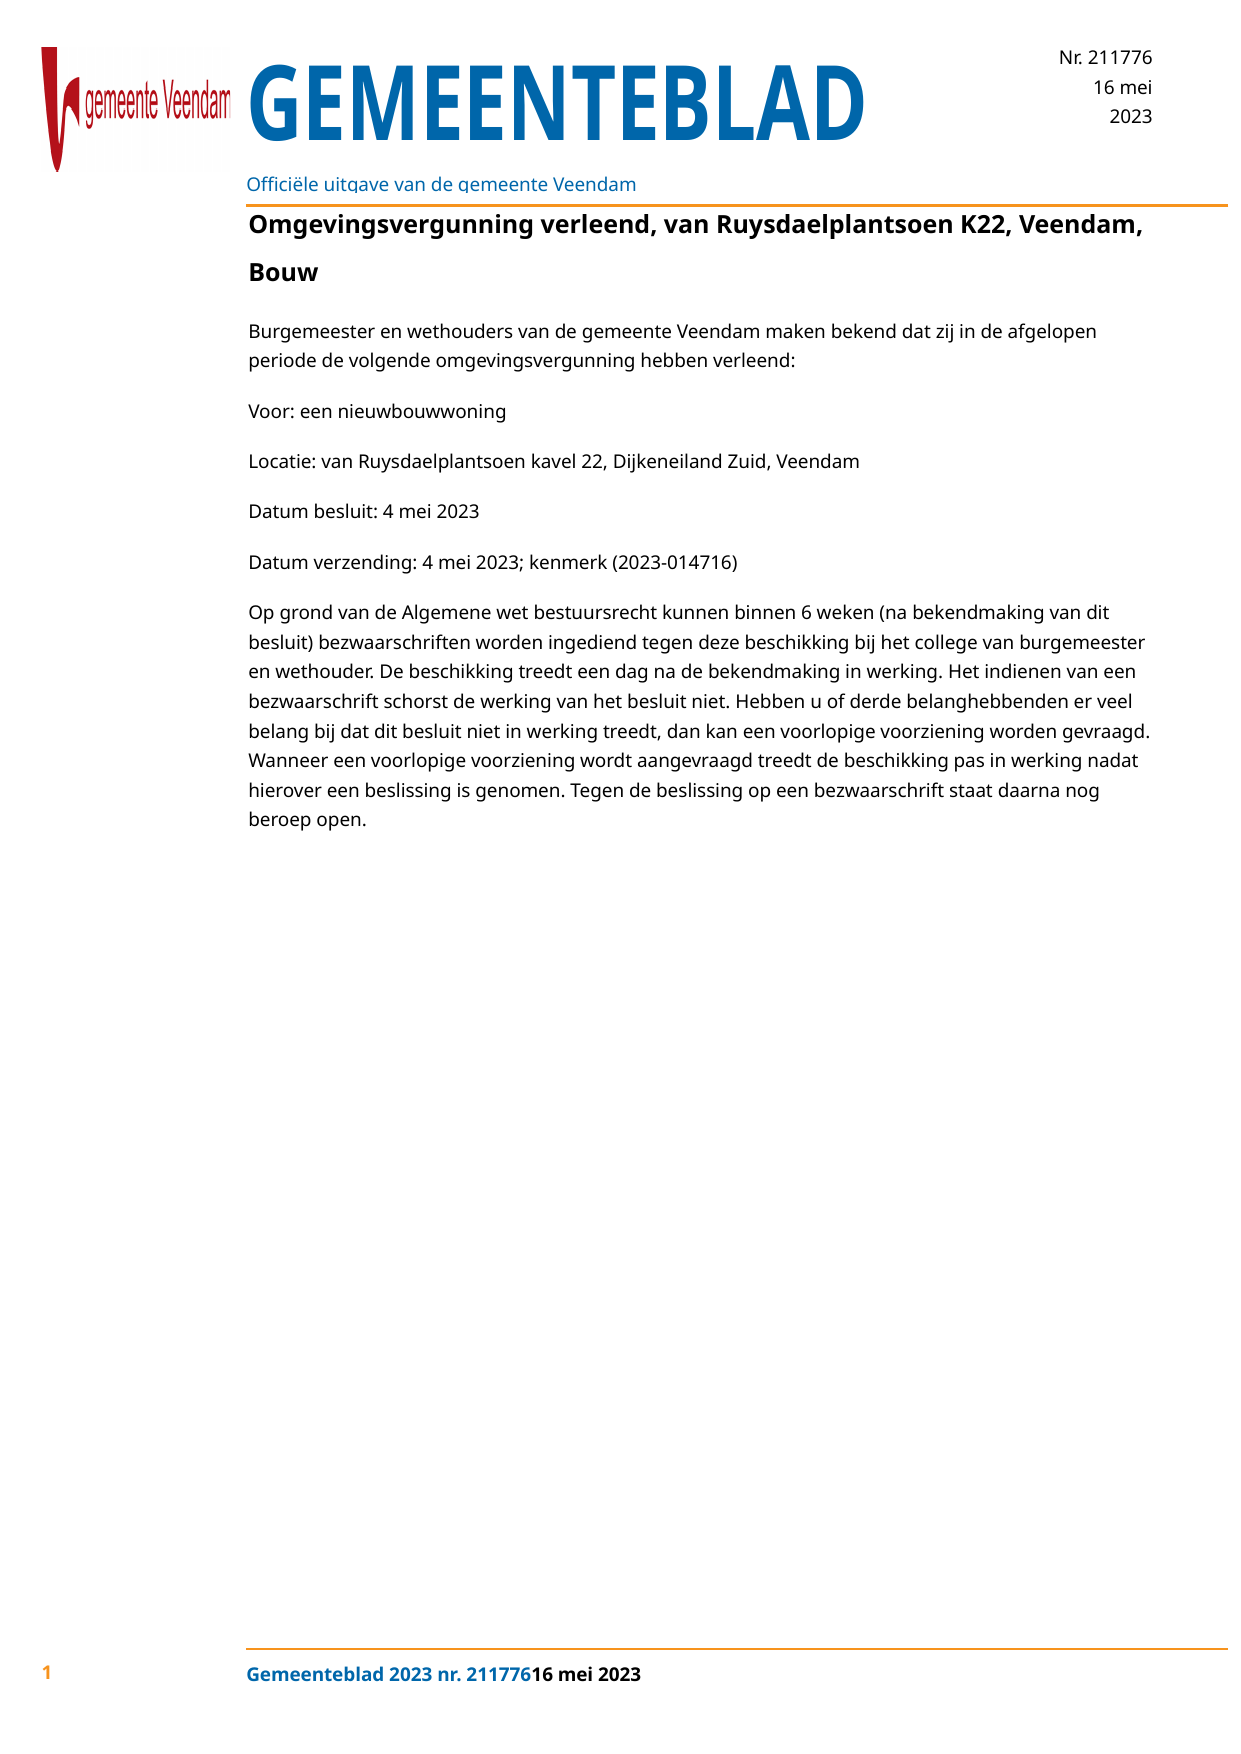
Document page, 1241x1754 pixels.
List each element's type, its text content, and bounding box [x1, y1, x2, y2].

picture [41, 47, 231, 172]
text Burgemeester en wethouders van de gemeente Veendam maken bekend dat zij in de afgelopen periode de volgende omgevingsvergunning hebben verleend: [248, 318, 1152, 373]
text Datum verzending: 4 mei 2023; kenmerk (2023-014716) [248, 549, 1152, 575]
text Datum besluit: 4 mei 2023 [248, 499, 1152, 524]
text Voor: een nieuwbouwwoning [248, 398, 1152, 424]
text Locatie: van Ruysdaelplantsoen kavel 22, Dijkeneiland Zuid, Veendam [248, 448, 1152, 474]
text Omgevingsvergunning verleend, van Ruysdaelplantsoen K22, Veendam, Bouw [248, 207, 1152, 288]
text Op grond van de Algemene wet bestuursrecht kunnen binnen 6 weken (na bekendmaking van dit besluit) bezwaarschriften worden ingediend tegen deze beschikking bij het college van burgemeester en wethouder. De beschikking treedt een dag na de bekendmaking in werking. Het indienen van een bezwaarschrift schorst de werking van het besluit niet. Hebben u of derde belanghebbenden er veel belang bij dat dit besluit niet in werking treedt, dan kan een voorlopige voorziening worden gevraagd. Wanneer een voorlopige voorziening wordt aangevraagd treedt de beschikking pas in werking nadat hierover een beslissing is genomen. Tegen de beslissing op een bezwaarschrift staat daarna nog beroep open. [248, 599, 1152, 832]
